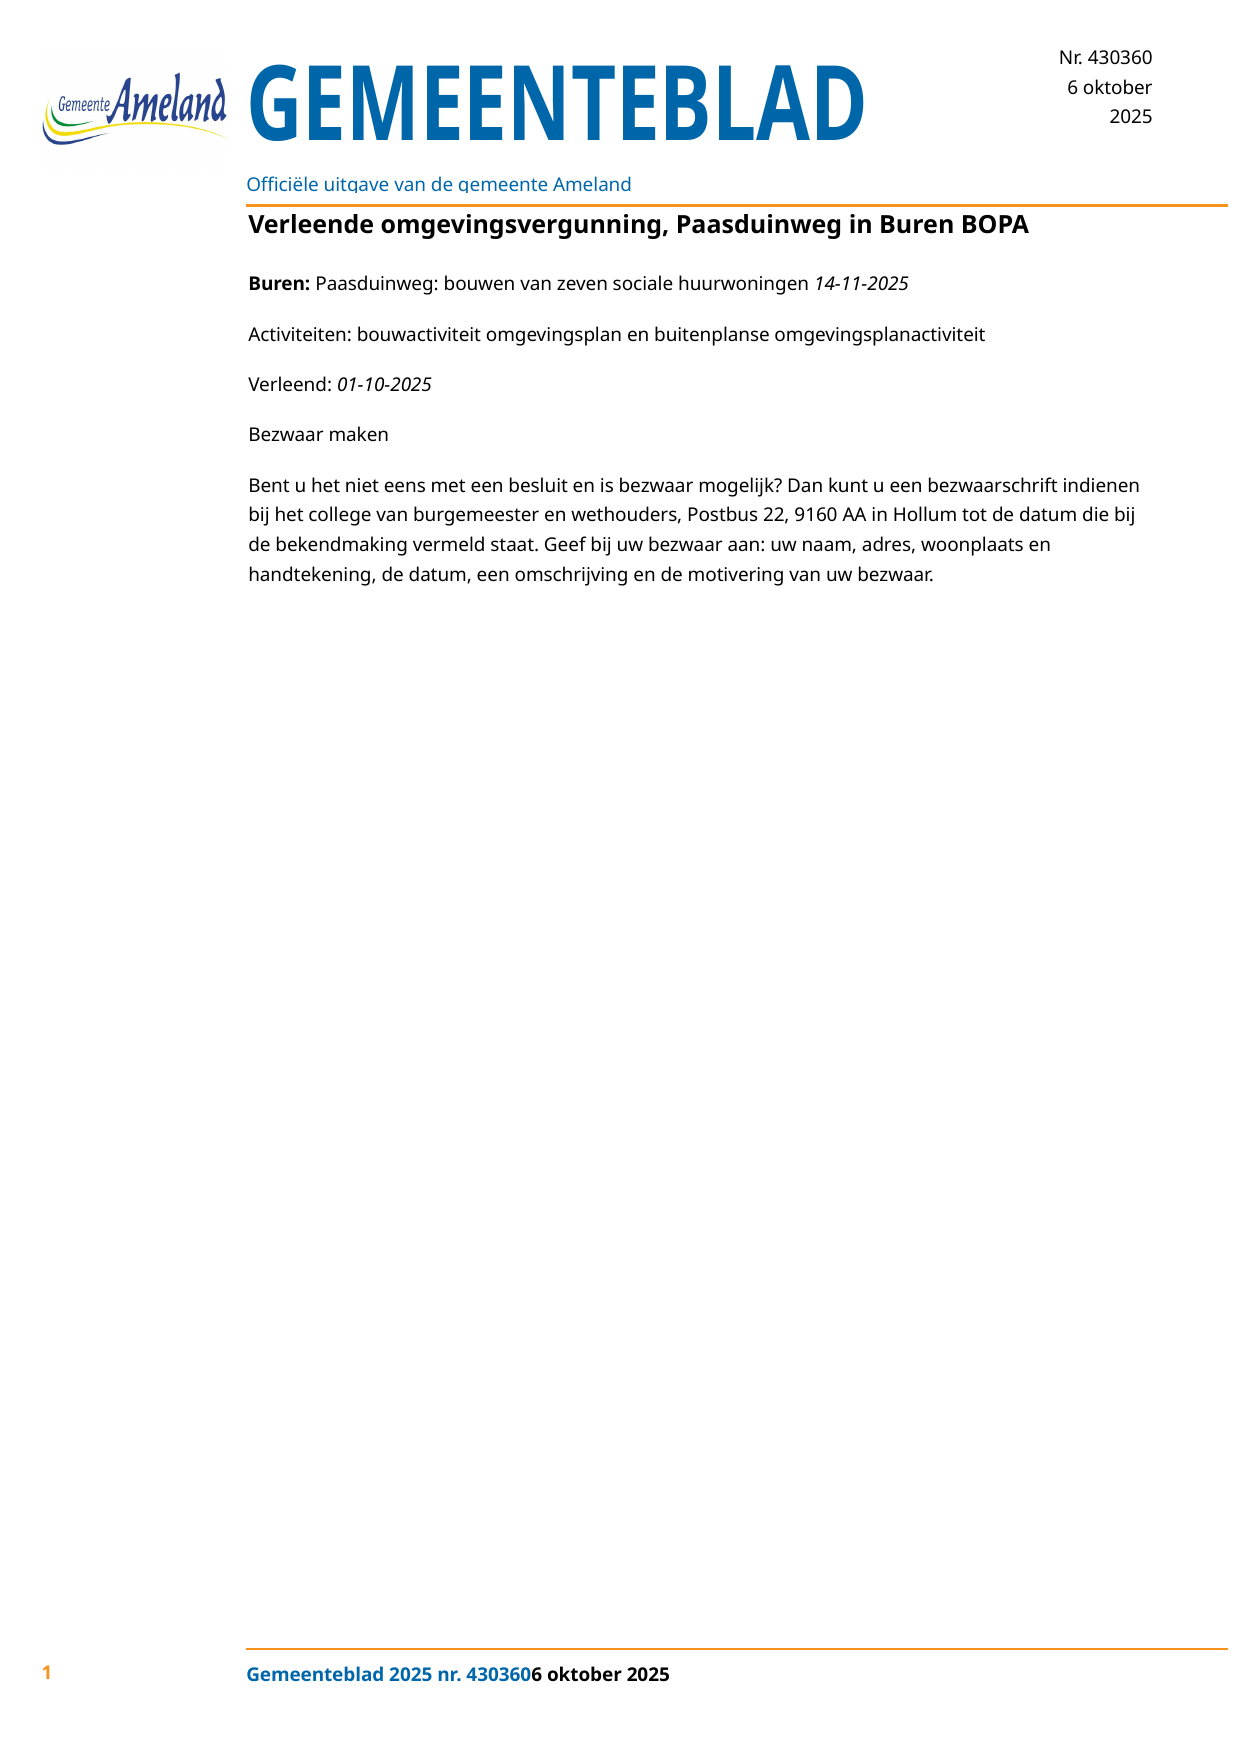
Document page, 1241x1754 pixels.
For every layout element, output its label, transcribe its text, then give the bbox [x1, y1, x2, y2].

picture [41, 47, 231, 172]
text Bezwaar maken [248, 422, 1152, 447]
text Activiteiten: bouwactiviteit omgevingsplan en buitenplanse omgevingsplanactiviteit [248, 321, 1152, 346]
text Verleend: 01-10-2025 [248, 371, 1152, 397]
text Verleende omgevingsvergunning, Paasduinweg in Buren BOPA [248, 207, 1152, 241]
text Buren: Paasduinweg: bouwen van zeven sociale huurwoningen 14-11-2025 [248, 270, 1152, 296]
text Bent u het niet eens met een besluit en is bezwaar mogelijk? Dan kunt u een bezwaarschrift indienen bij het college van burgemeester en wethouders, Postbus 22, 9160 AA in Hollum tot de datum die bij de bekendmaking vermeld staat. Geef bij uw bezwaar aan: uw naam, adres, woonplaats en handtekening, de datum, een omschrijving en de motivering van uw bezwaar. [248, 472, 1152, 586]
